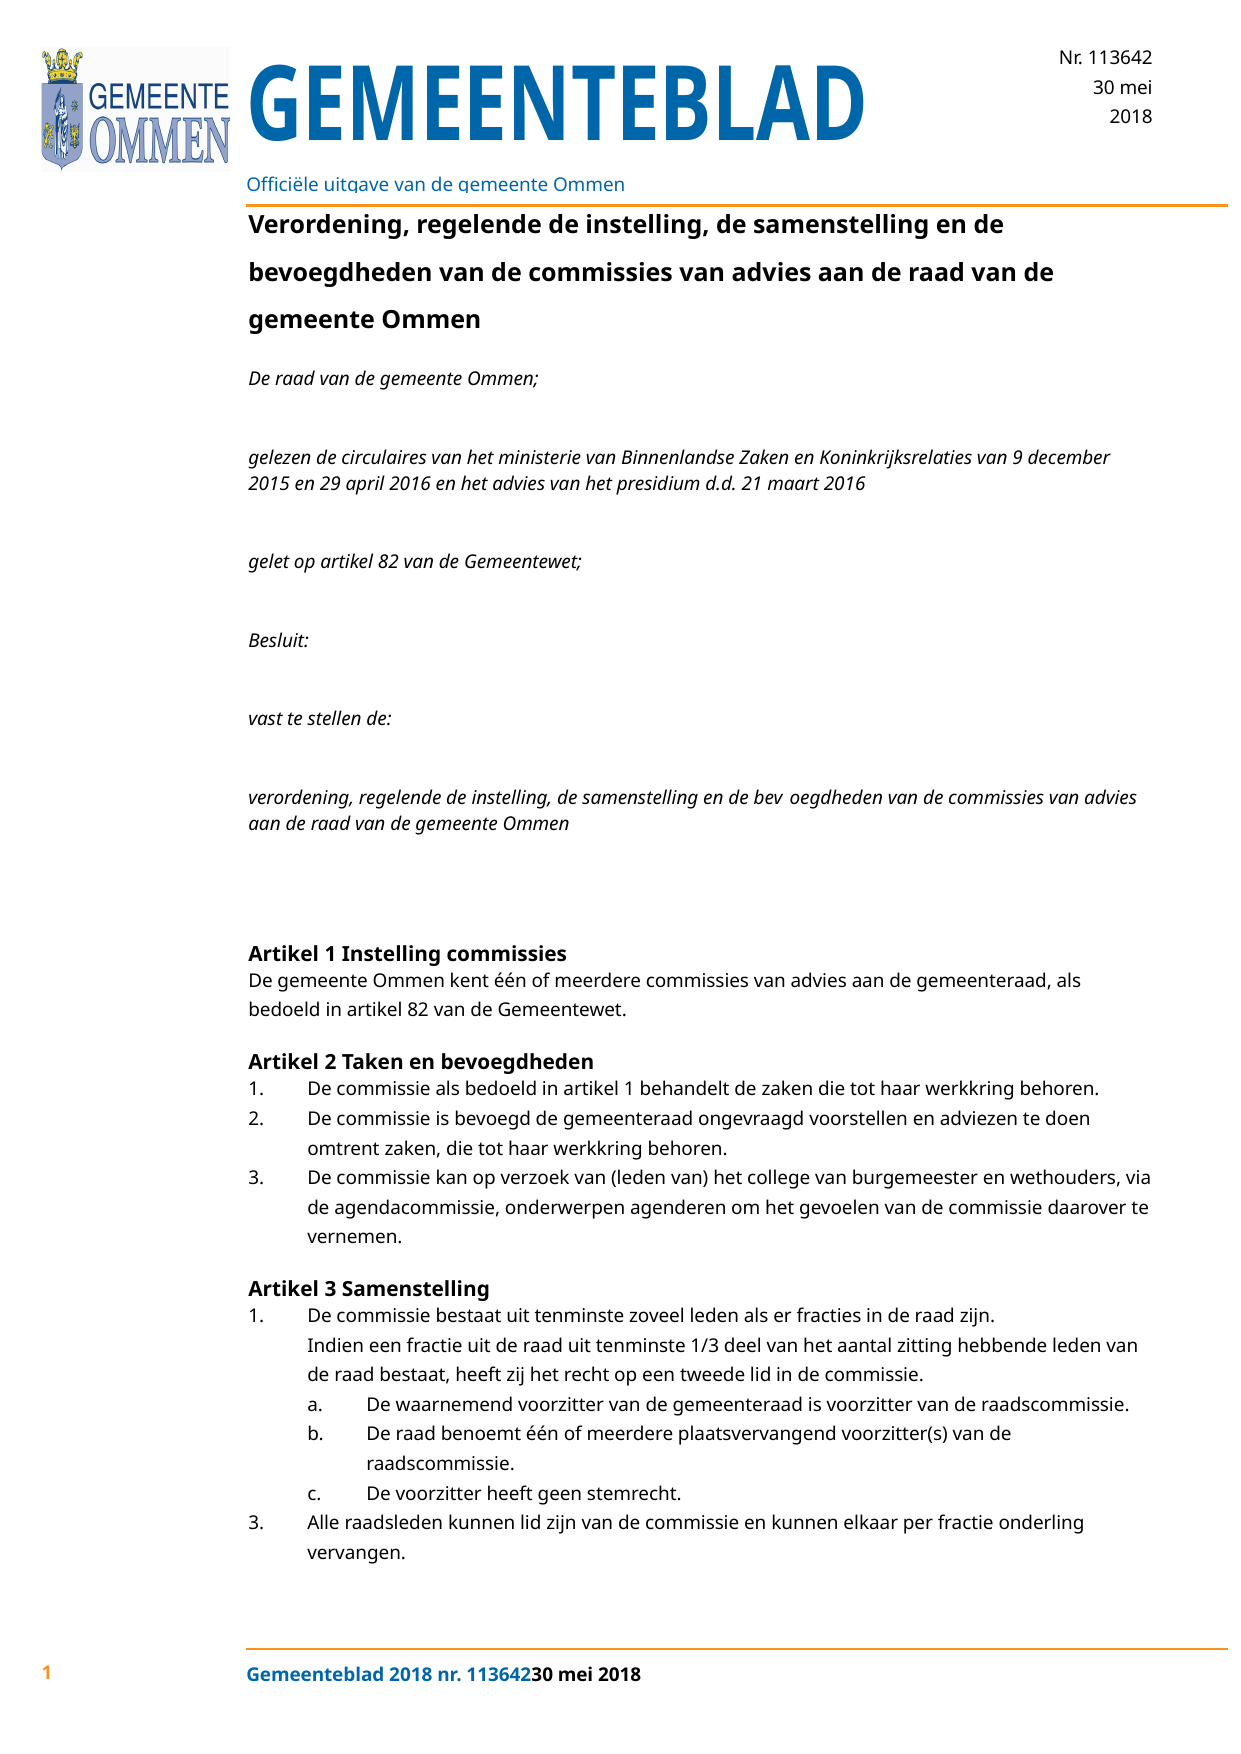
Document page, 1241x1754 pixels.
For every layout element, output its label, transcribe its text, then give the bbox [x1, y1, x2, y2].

text Artikel 3 Samenstelling [248, 1274, 1152, 1302]
text gelezen de circulaires van het ministerie van Binnenlandse Zaken en Koninkrijksrelaties van 9 december 2015 en 29 april 2016 en het advies van het presidium d.d. 21 maart 2016 [248, 444, 1152, 496]
text Artikel 1 Instelling commissies [248, 939, 1152, 967]
list Alle raadsleden kunnen lid zijn van de commissie en kunnen elkaar per fractie onderling vervangen. [248, 1509, 1152, 1565]
list De commissie kan op verzoek van (leden van) het college van burgemeester en wethouders, via de agendacommissie, onderwerpen agenderen om het gevoelen van de commissie daarover te vernemen. [248, 1164, 1152, 1249]
list De commissie als bedoeld in artikel 1 behandelt de zaken die tot haar werkkring behoren. [248, 1076, 1152, 1101]
text De raad van de gemeente Ommen; [248, 366, 1152, 391]
list Indien een fractie uit de raad uit tenminste 1/3 deel van het aantal zitting hebbende leden van de raad bestaat, heeft zij het recht op een tweede lid in de commissie. [248, 1332, 1152, 1387]
list De commissie is bevoegd de gemeenteraad ongevraagd voorstellen en adviezen te doen omtrent zaken, die tot haar werkkring behoren. [248, 1105, 1152, 1160]
text gelet op artikel 82 van de Gemeentewet; [248, 548, 1152, 574]
list De voorzitter heeft geen stemrecht. [307, 1480, 1152, 1506]
text verordening, regelende de instelling, de samenstelling en de bev oegdheden van de commissies van advies aan de raad van de gemeente Ommen [248, 784, 1152, 835]
picture [41, 47, 231, 172]
text Artikel 2 Taken en bevoegdheden [248, 1047, 1152, 1076]
text De gemeente Ommen kent één of meerdere commissies van advies aan de gemeenteraad, als bedoeld in artikel 82 van de Gemeentewet. [248, 967, 1152, 1022]
text vast te stellen de: [248, 705, 1152, 731]
text Verordening, regelende de instelling, de samenstelling en de bevoegdheden van de commissies van advies aan de raad van de gemeente Ommen [248, 207, 1152, 336]
list De commissie bestaat uit tenminste zoveel leden als er fracties in de raad zijn. [248, 1302, 1152, 1328]
list De waarnemend voorzitter van de gemeenteraad is voorzitter van de raadscommissie. [307, 1391, 1152, 1417]
list De raad benoemt één of meerdere plaatsvervangend voorzitter(s) van de raadscommissie. [307, 1421, 1152, 1476]
text Besluit: [248, 627, 1152, 653]
